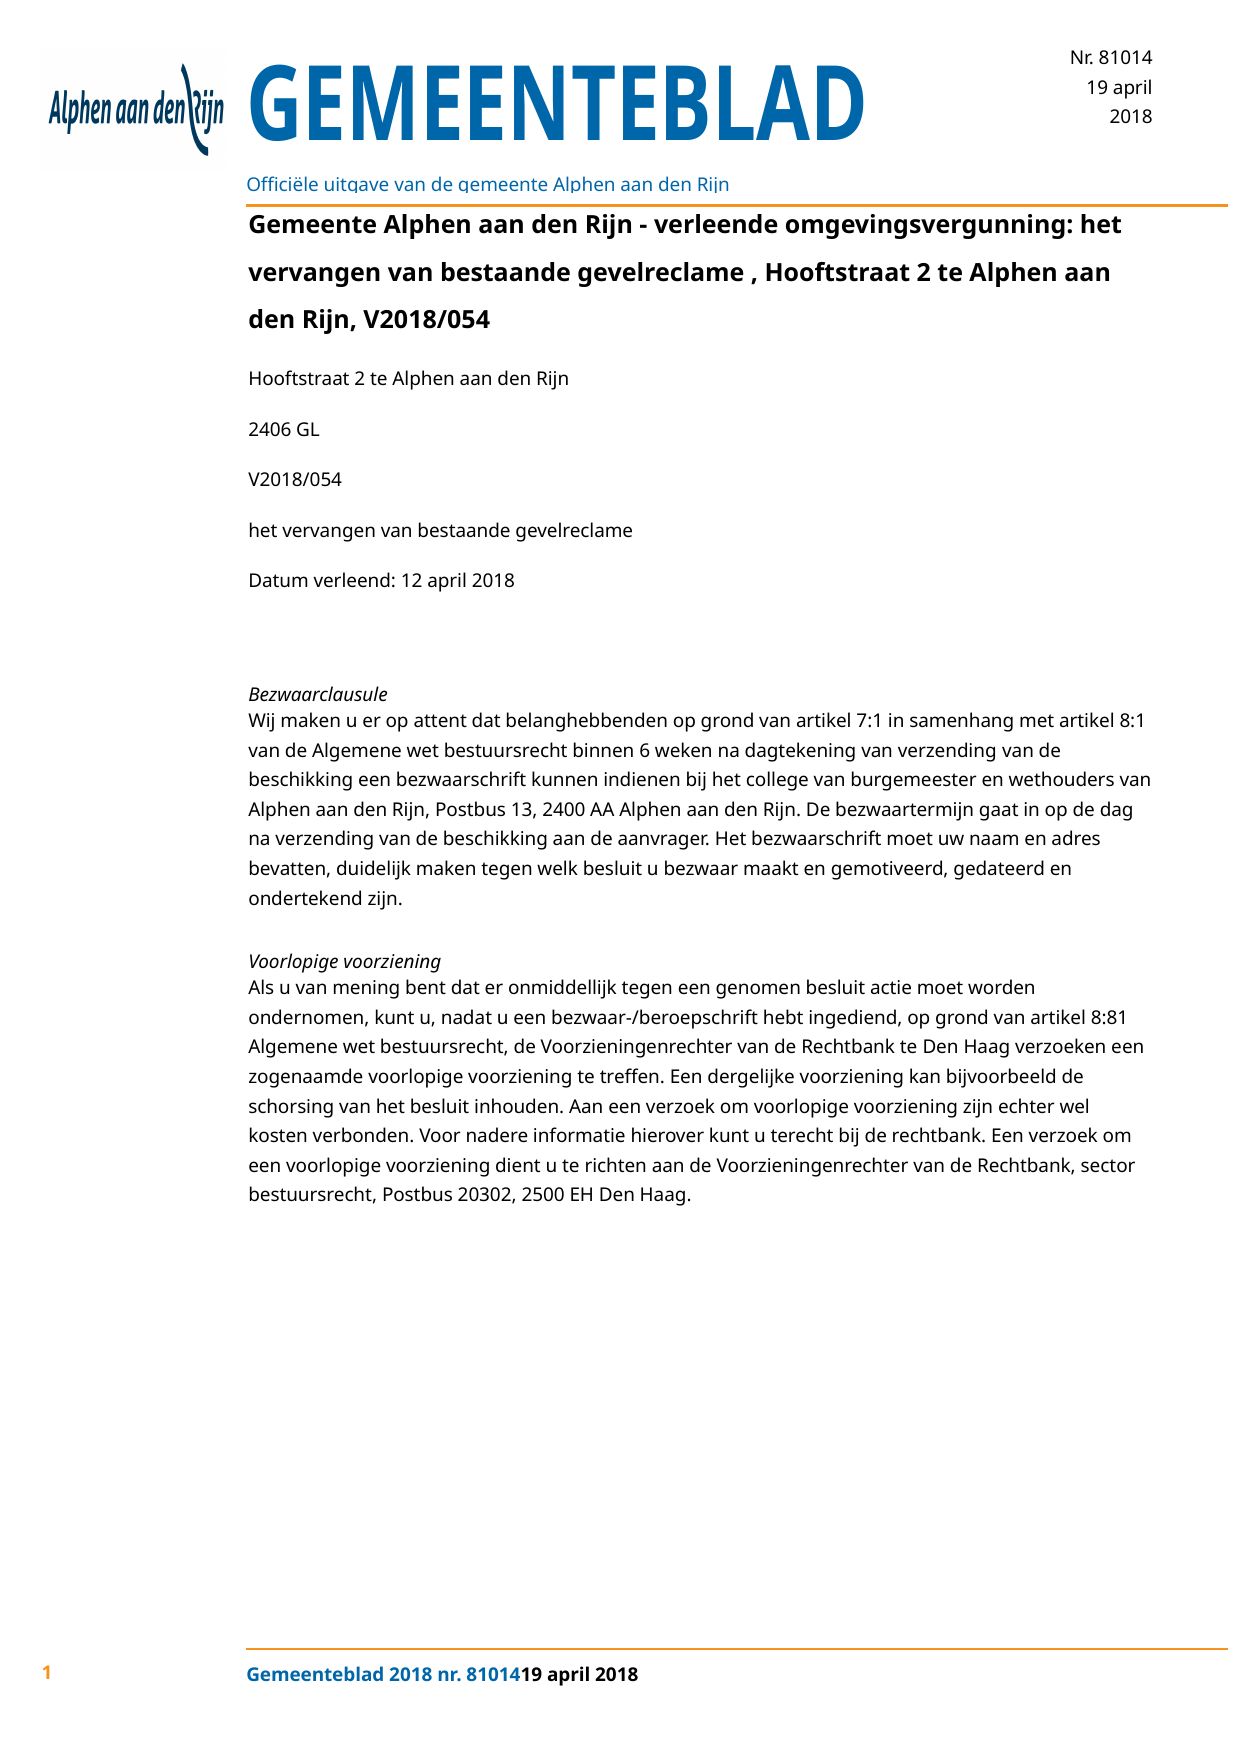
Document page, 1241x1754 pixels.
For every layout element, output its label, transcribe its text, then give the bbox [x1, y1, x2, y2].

text Bezwaarclausule [248, 682, 1152, 707]
text Datum verleend: 12 april 2018 [248, 567, 1152, 593]
text V2018/054 [248, 466, 1152, 492]
text het vervangen van bestaande gevelreclame [248, 517, 1152, 542]
text 2406 GL [248, 416, 1152, 442]
text Als u van mening bent dat er onmiddellijk tegen een genomen besluit actie moet worden ondernomen, kunt u, nadat u een bezwaar-/beroepschrift hebt ingediend, op grond van artikel 8:81 Algemene wet bestuursrecht, de Voorzieningenrechter van de Rechtbank te Den Haag verzoeken een zogenaamde voorlopige voorziening te treffen. Een dergelijke voorziening kan bijvoorbeeld de schorsing van het besluit inhouden. Aan een verzoek om voorlopige voorziening zijn echter wel kosten verbonden. Voor nadere informatie hierover kunt u terecht bij de rechtbank. Een verzoek om een voorlopige voorziening dient u te richten aan de Voorzieningenrechter van de Rechtbank, sector bestuursrecht, Postbus 20302, 2500 EH Den Haag. [248, 974, 1152, 1207]
text Wij maken u er op attent dat belanghebbenden op grond van artikel 7:1 in samenhang met artikel 8:1 van de Algemene wet bestuursrecht binnen 6 weken na dagtekening van verzending van de beschikking een bezwaarschrift kunnen indienen bij het college van burgemeester en wethouders van Alphen aan den Rijn, Postbus 13, 2400 AA Alphen aan den Rijn. De bezwaartermijn gaat in op de dag na verzending van de beschikking aan de aanvrager. Het bezwaarschrift moet uw naam en adres bevatten, duidelijk maken tegen welk besluit u bezwaar maakt en gemotiveerd, gedateerd en ondertekend zijn. [248, 707, 1152, 911]
text Hooftstraat 2 te Alphen aan den Rijn [248, 366, 1152, 391]
picture [41, 47, 231, 172]
text Gemeente Alphen aan den Rijn - verleende omgevingsvergunning: het vervangen van bestaande gevelreclame , Hooftstraat 2 te Alphen aan den Rijn, V2018/054 [248, 207, 1152, 336]
text Voorlopige voorziening [248, 949, 1152, 974]
